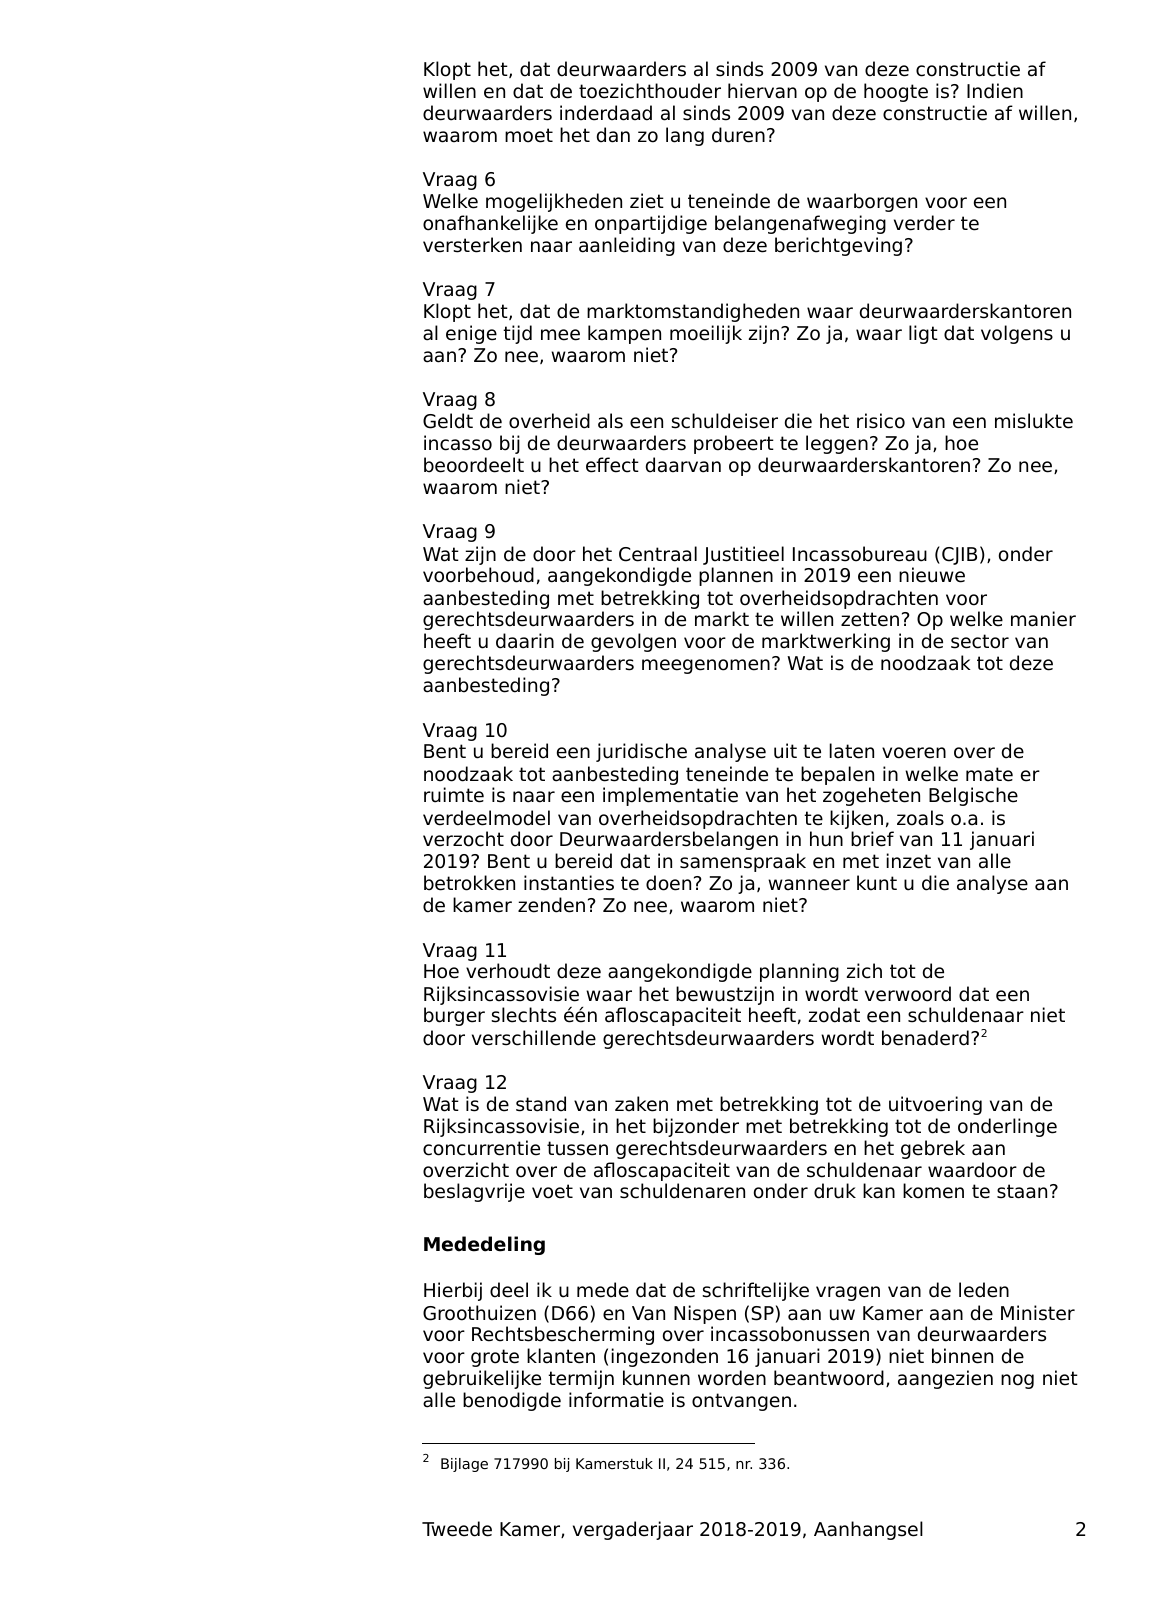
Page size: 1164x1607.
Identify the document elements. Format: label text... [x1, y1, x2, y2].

text Welke mogelijkheden ziet u teneinde de waarborgen voor een onafhankelijke en onpartijdige belangenafweging verder te versterken naar aanleiding van deze berichtgeving? [422, 191, 1087, 257]
text Bent u bereid een juridische analyse uit te laten voeren over de noodzaak tot aanbesteding teneinde te bepalen in welke mate er ruimte is naar een implementatie van het zogeheten Belgische verdeelmodel van overheidsopdrachten te kijken, zoals o.a. is verzocht door Deurwaardersbelangen in hun brief van 11 januari 2019? Bent u bereid dat in samenspraak en met inzet van alle betrokken instanties te doen? Zo ja, wanneer kunt u die analyse aan de kamer zenden? Zo nee, waarom niet? [422, 741, 1087, 917]
text Vraag 8 [422, 389, 1087, 411]
text Wat is de stand van zaken met betrekking tot de uitvoering van de Rijksincassovisie, in het bijzonder met betrekking tot de onderlinge concurrentie tussen gerechtsdeurwaarders en het gebrek aan overzicht over de afloscapaciteit van de schuldenaar waardoor de beslagvrije voet van schuldenaren onder druk kan komen te staan? [422, 1093, 1087, 1203]
text Vraag 10 [422, 719, 1087, 741]
text Geldt de overheid als een schuldeiser die het risico van een mislukte incasso bij de deurwaarders probeert te leggen? Zo ja, hoe beoordeelt u het effect daarvan op deurwaarderskantoren? Zo nee, waarom niet? [422, 411, 1087, 499]
text Bijlage 717990 bij Kamerstuk II, 24 515, nr. 336. [422, 1452, 1087, 1474]
text Wat zijn de door het Centraal Justitieel Incassobureau (CJIB), onder voorbehoud, aangekondigde plannen in 2019 een nieuwe aanbesteding met betrekking tot overheidsopdrachten voor gerechtsdeurwaarders in de markt te willen zetten? Op welke manier heeft u daarin de gevolgen voor de marktwerking in de sector van gerechtsdeurwaarders meegenomen? Wat is de noodzaak tot deze aanbesteding? [422, 543, 1087, 697]
text Vraag 6 [422, 169, 1087, 191]
text Vraag 11 [422, 939, 1087, 961]
text Hierbij deel ik u mede dat de schriftelijke vragen van de leden Groothuizen (D66) en Van Nispen (SP) aan uw Kamer aan de Minister voor Rechtsbescherming over incassobonussen van deurwaarders voor grote klanten (ingezonden 16 januari 2019) niet binnen de gebruikelijke termijn kunnen worden beantwoord, aangezien nog niet alle benodigde informatie is ontvangen. [422, 1280, 1087, 1412]
text Hoe verhoudt deze aangekondigde planning zich tot de Rijksincassovisie waar het bewustzijn in wordt verwoord dat een burger slechts één afloscapaciteit heeft, zodat een schuldenaar niet door verschillende gerechtsdeurwaarders wordt benaderd? [422, 961, 1087, 1049]
text Vraag 9 [422, 521, 1087, 543]
subtitle Mededeling [422, 1233, 1087, 1255]
text Klopt het, dat deurwaarders al sinds 2009 van deze constructie af willen en dat de toezichthouder hiervan op de hoogte is? Indien deurwaarders inderdaad al sinds 2009 van deze constructie af willen, waarom moet het dan zo lang duren? [422, 59, 1087, 147]
text Vraag 12 [422, 1072, 1087, 1093]
text Vraag 7 [422, 279, 1087, 301]
text Klopt het, dat de marktomstandigheden waar deurwaarderskantoren al enige tijd mee kampen moeilijk zijn? Zo ja, waar ligt dat volgens u aan? Zo nee, waarom niet? [422, 301, 1087, 367]
